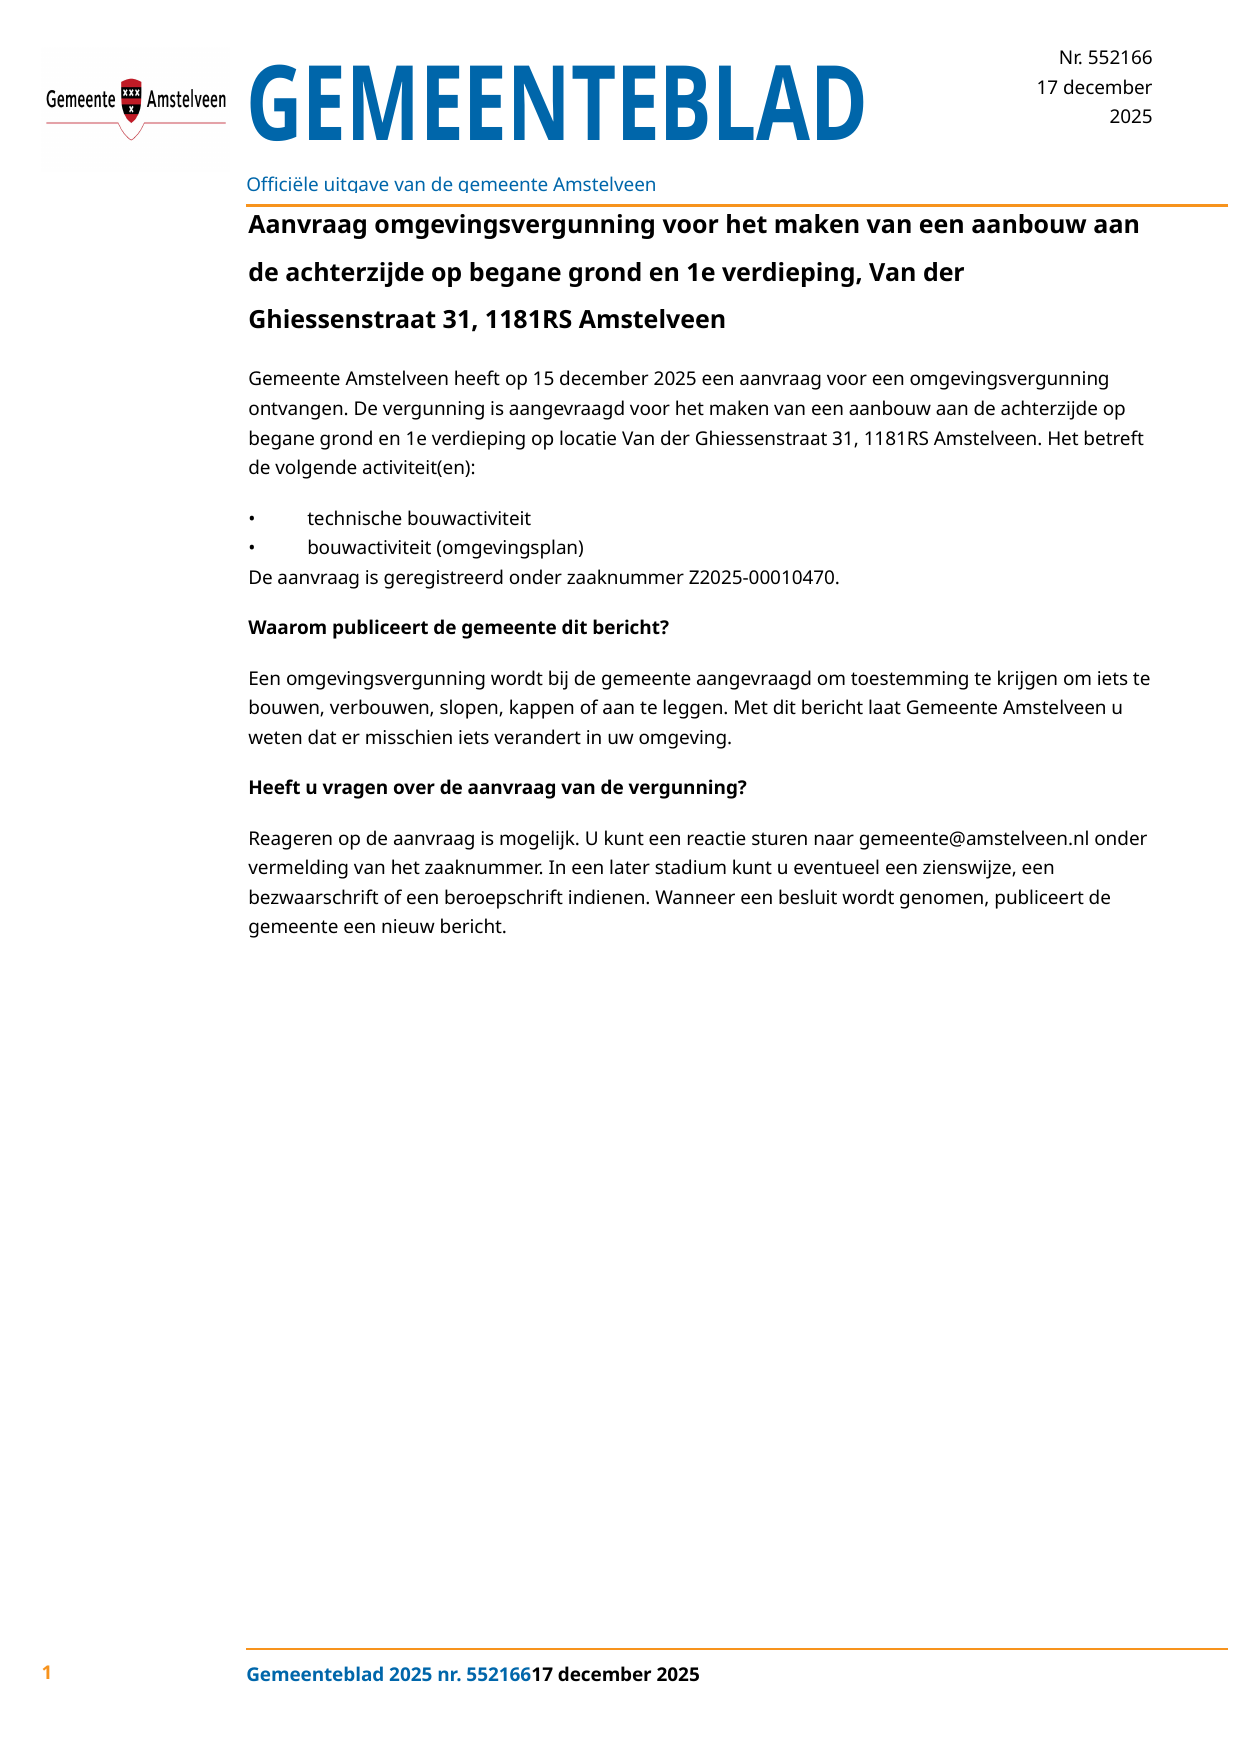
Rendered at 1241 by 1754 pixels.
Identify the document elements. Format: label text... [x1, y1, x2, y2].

text De aanvraag is geregistreerd onder zaaknummer Z2025-00010470. [248, 564, 1152, 589]
picture [41, 47, 231, 172]
list technische bouwactiviteit [248, 505, 1152, 530]
text Een omgevingsvergunning wordt bij de gemeente aangevraagd om toestemming te krijgen om iets te bouwen, verbouwen, slopen, kappen of aan te leggen. Met dit bericht laat Gemeente Amstelveen u weten dat er misschien iets verandert in uw omgeving. [248, 665, 1152, 749]
text Reageren op de aanvraag is mogelijk. U kunt een reactie sturen naar gemeente@amstelveen.nl onder vermelding van het zaaknummer. In een later stadium kunt u eventueel een zienswijze, een bezwaarschrift of een beroepschrift indienen. Wanneer een besluit wordt genomen, publiceert de gemeente een nieuw bericht. [248, 825, 1152, 939]
list bouwactiviteit (omgevingsplan) [248, 534, 1152, 560]
text Aanvraag omgevingsvergunning voor het maken van een aanbouw aan de achterzijde op begane grond en 1e verdieping, Van der Ghiessenstraat 31, 1181RS Amstelveen [248, 207, 1152, 336]
text Waarom publiceert de gemeente dit bericht? [248, 614, 1152, 640]
text Heeft u vragen over de aanvraag van de vergunning? [248, 774, 1152, 800]
text Gemeente Amstelveen heeft op 15 december 2025 een aanvraag voor een omgevingsvergunning ontvangen. De vergunning is aangevraagd voor het maken van een aanbouw aan de achterzijde op begane grond en 1e verdieping op locatie Van der Ghiessenstraat 31, 1181RS Amstelveen. Het betreft de volgende activiteit(en): [248, 366, 1152, 480]
